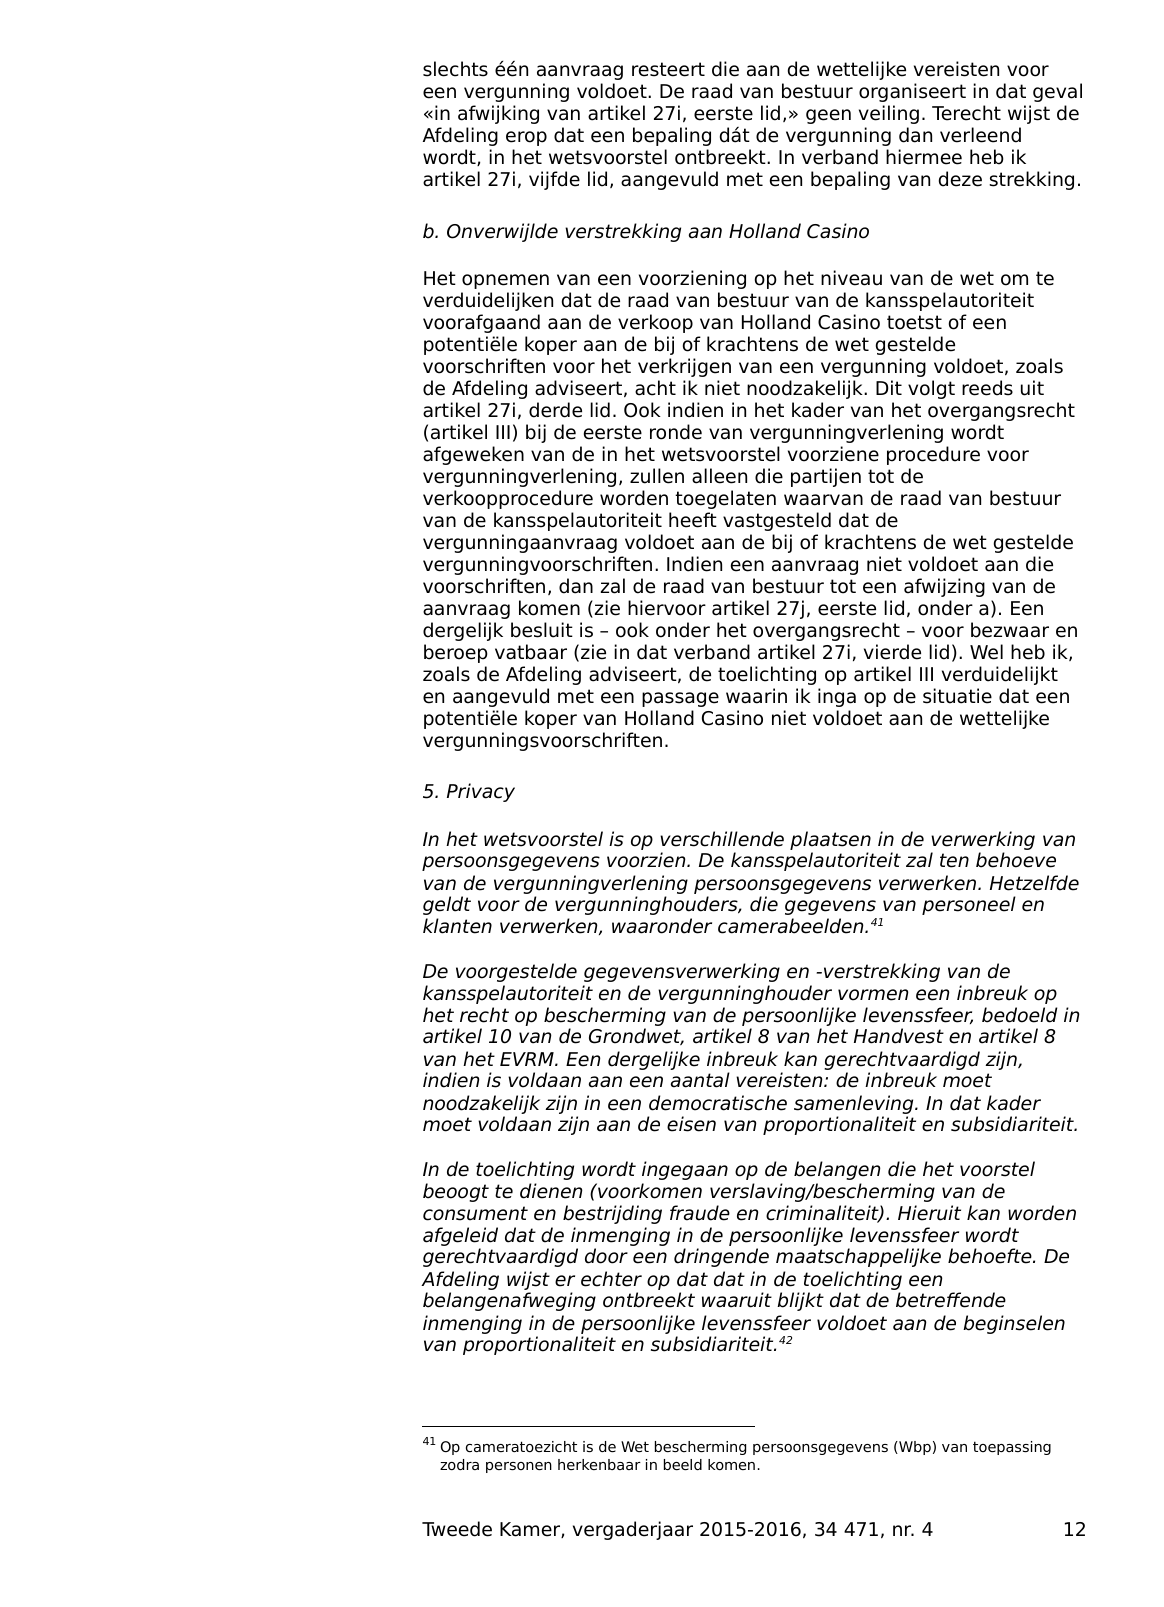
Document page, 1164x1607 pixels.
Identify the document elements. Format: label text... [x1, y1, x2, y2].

text In de toelichting wordt ingegaan op de belangen die het voorstel beoogt te dienen (voorkomen verslaving/bescherming van de consument en bestrijding fraude en criminaliteit). Hieruit kan worden afgeleid dat de inmenging in de persoonlijke levenssfeer wordt gerechtvaardigd door een dringende maatschappelijke behoefte. De Afdeling wijst er echter op dat dat in de toelichting een belangenafweging ontbreekt waaruit blijkt dat de betreffende inmenging in de persoonlijke levenssfeer voldoet aan de beginselen van proportionaliteit en subsidiariteit. [422, 1158, 1087, 1356]
text In het wetsvoorstel is op verschillende plaatsen in de verwerking van persoonsgegevens voorzien. De kansspelautoriteit zal ten behoeve van de vergunningverlening persoonsgegevens verwerken. Hetzelfde geldt voor de vergunninghouders, die gegevens van personeel en klanten verwerken, waaronder camerabeelden. [422, 828, 1087, 938]
subtitle 5. Privacy [422, 781, 1087, 803]
subtitle b. Onverwijlde verstrekking aan Holland Casino [422, 221, 1087, 243]
text Het opnemen van een voorziening op het niveau van de wet om te verduidelijken dat de raad van bestuur van de kansspelautoriteit voorafgaand aan de verkoop van Holland Casino toetst of een potentiële koper aan de bij of krachtens de wet gestelde voorschriften voor het verkrijgen van een vergunning voldoet, zoals de Afdeling adviseert, acht ik niet noodzakelijk. Dit volgt reeds uit artikel 27i, derde lid. Ook indien in het kader van het overgangsrecht (artikel III) bij de eerste ronde van vergunningverlening wordt afgeweken van de in het wetsvoorstel voorziene procedure voor vergunningverlening, zullen alleen die partijen tot de verkoopprocedure worden toegelaten waarvan de raad van bestuur van de kansspelautoriteit heeft vastgesteld dat de vergunningaanvraag voldoet aan de bij of krachtens de wet gestelde vergunningvoorschriften. Indien een aanvraag niet voldoet aan die voorschriften, dan zal de raad van bestuur tot een afwijzing van de aanvraag komen (zie hiervoor artikel 27j, eerste lid, onder a). Een dergelijk besluit is – ook onder het overgangsrecht – voor bezwaar en beroep vatbaar (zie in dat verband artikel 27i, vierde lid). Wel heb ik, zoals de Afdeling adviseert, de toelichting op artikel III verduidelijkt en aangevuld met een passage waarin ik inga op de situatie dat een potentiële koper van Holland Casino niet voldoet aan de wettelijke vergunningsvoorschriften. [422, 268, 1087, 751]
text slechts één aanvraag resteert die aan de wettelijke vereisten voor een vergunning voldoet. De raad van bestuur organiseert in dat geval «in afwijking van artikel 27i, eerste lid,» geen veiling. Terecht wijst de Afdeling erop dat een bepaling dát de vergunning dan verleend wordt, in het wetsvoorstel ontbreekt. In verband hiermee heb ik artikel 27i, vijfde lid, aangevuld met een bepaling van deze strekking. [422, 59, 1087, 191]
text Op cameratoezicht is de Wet bescherming persoonsgegevens (Wbp) van toepassing zodra personen herkenbaar in beeld komen. [422, 1435, 1087, 1474]
text De voorgestelde gegevensverwerking en -verstrekking van de kansspelautoriteit en de vergunninghouder vormen een inbreuk op het recht op bescherming van de persoonlijke levenssfeer, bedoeld in artikel 10 van de Grondwet, artikel 8 van het Handvest en artikel 8 van het EVRM. Een dergelijke inbreuk kan gerechtvaardigd zijn, indien is voldaan aan een aantal vereisten: de inbreuk moet noodzakelijk zijn in een democratische samenleving. In dat kader moet voldaan zijn aan de eisen van proportionaliteit en subsidiariteit. [422, 961, 1087, 1136]
